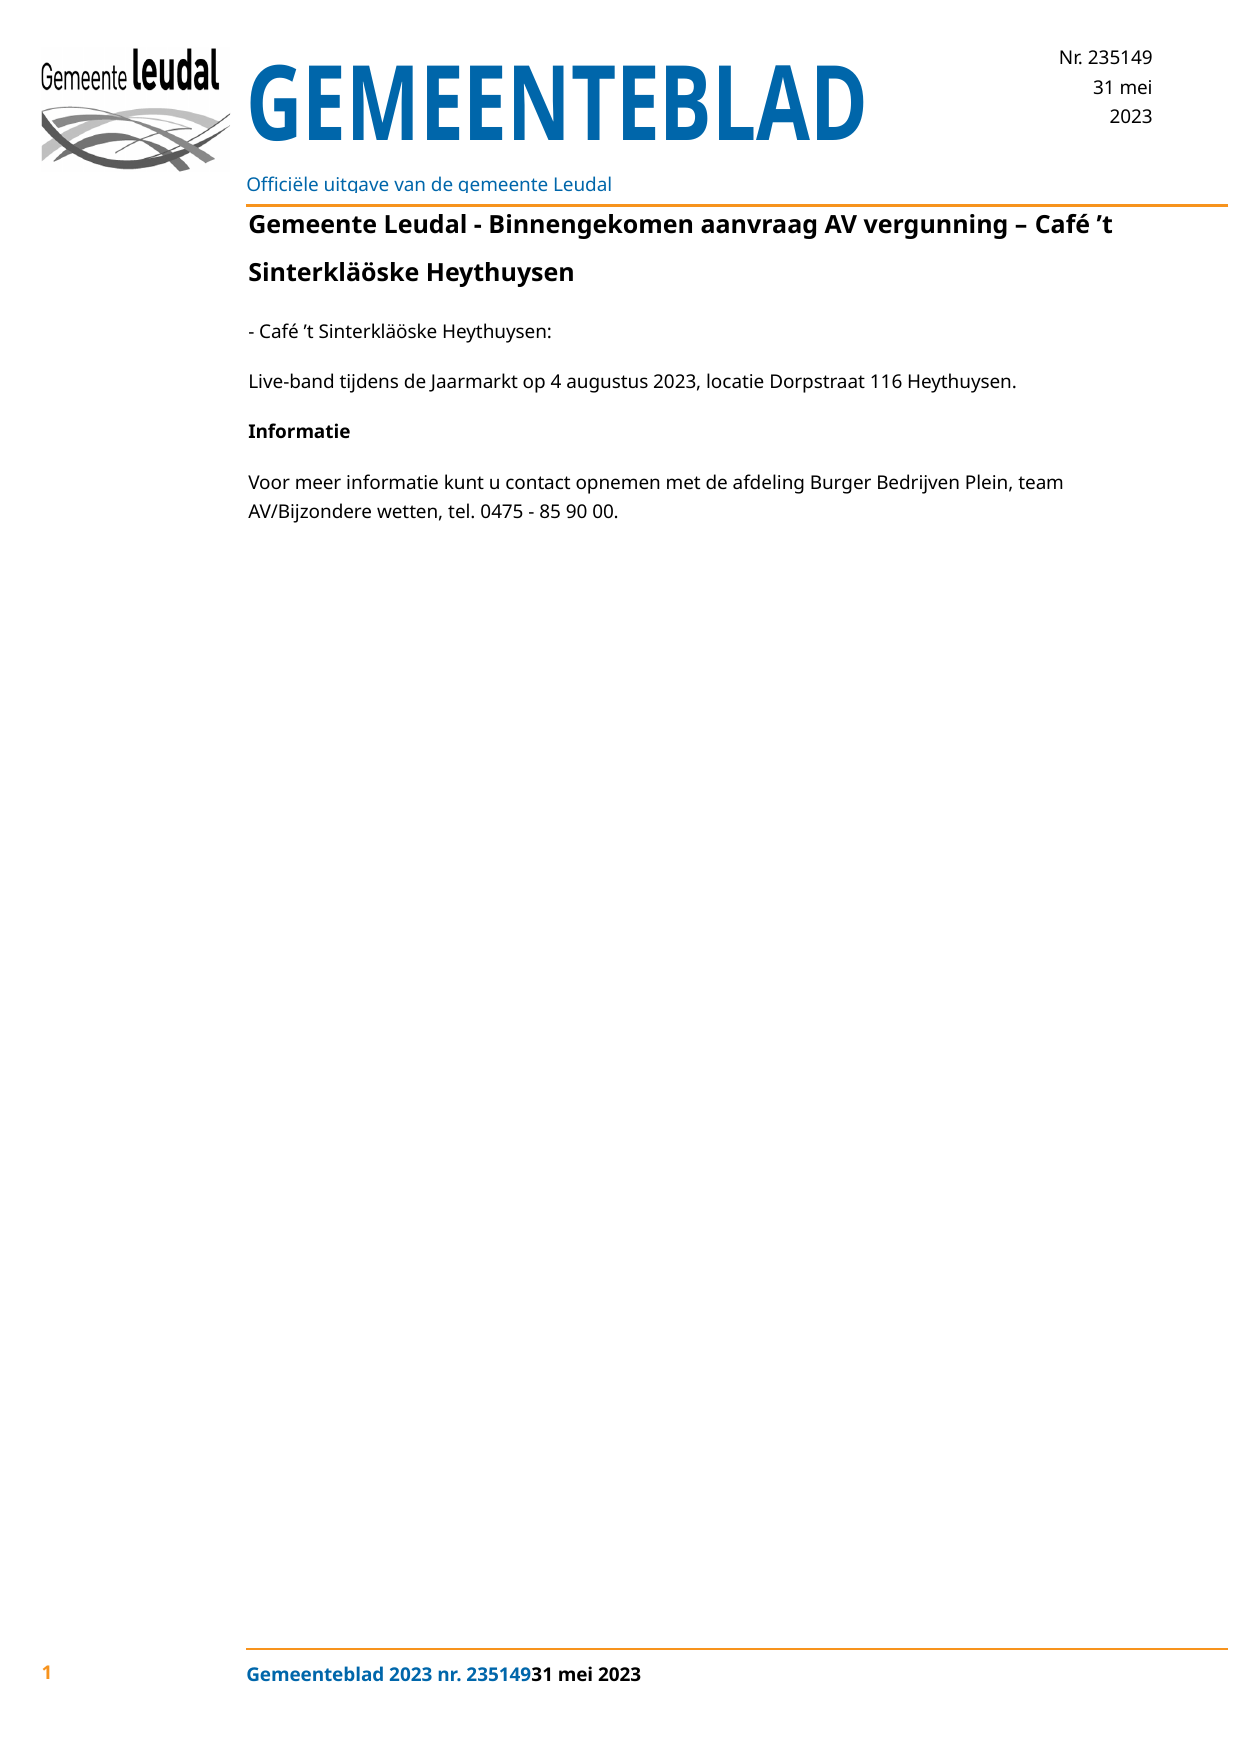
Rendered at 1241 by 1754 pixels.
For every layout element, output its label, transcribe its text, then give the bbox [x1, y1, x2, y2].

picture [41, 47, 231, 172]
text Voor meer informatie kunt u contact opnemen met de afdeling Burger Bedrijven Plein, team AV/Bijzondere wetten, tel. 0475 - 85 90 00. [248, 469, 1152, 524]
text - Café ’t Sinterkläöske Heythuysen: [248, 318, 1152, 344]
text Gemeente Leudal - Binnengekomen aanvraag AV vergunning – Café ’t Sinterkläöske Heythuysen [248, 207, 1152, 288]
text Live-band tijdens de Jaarmarkt op 4 augustus 2023, locatie Dorpstraat 116 Heythuysen. [248, 368, 1152, 394]
text Informatie [248, 419, 1152, 444]
